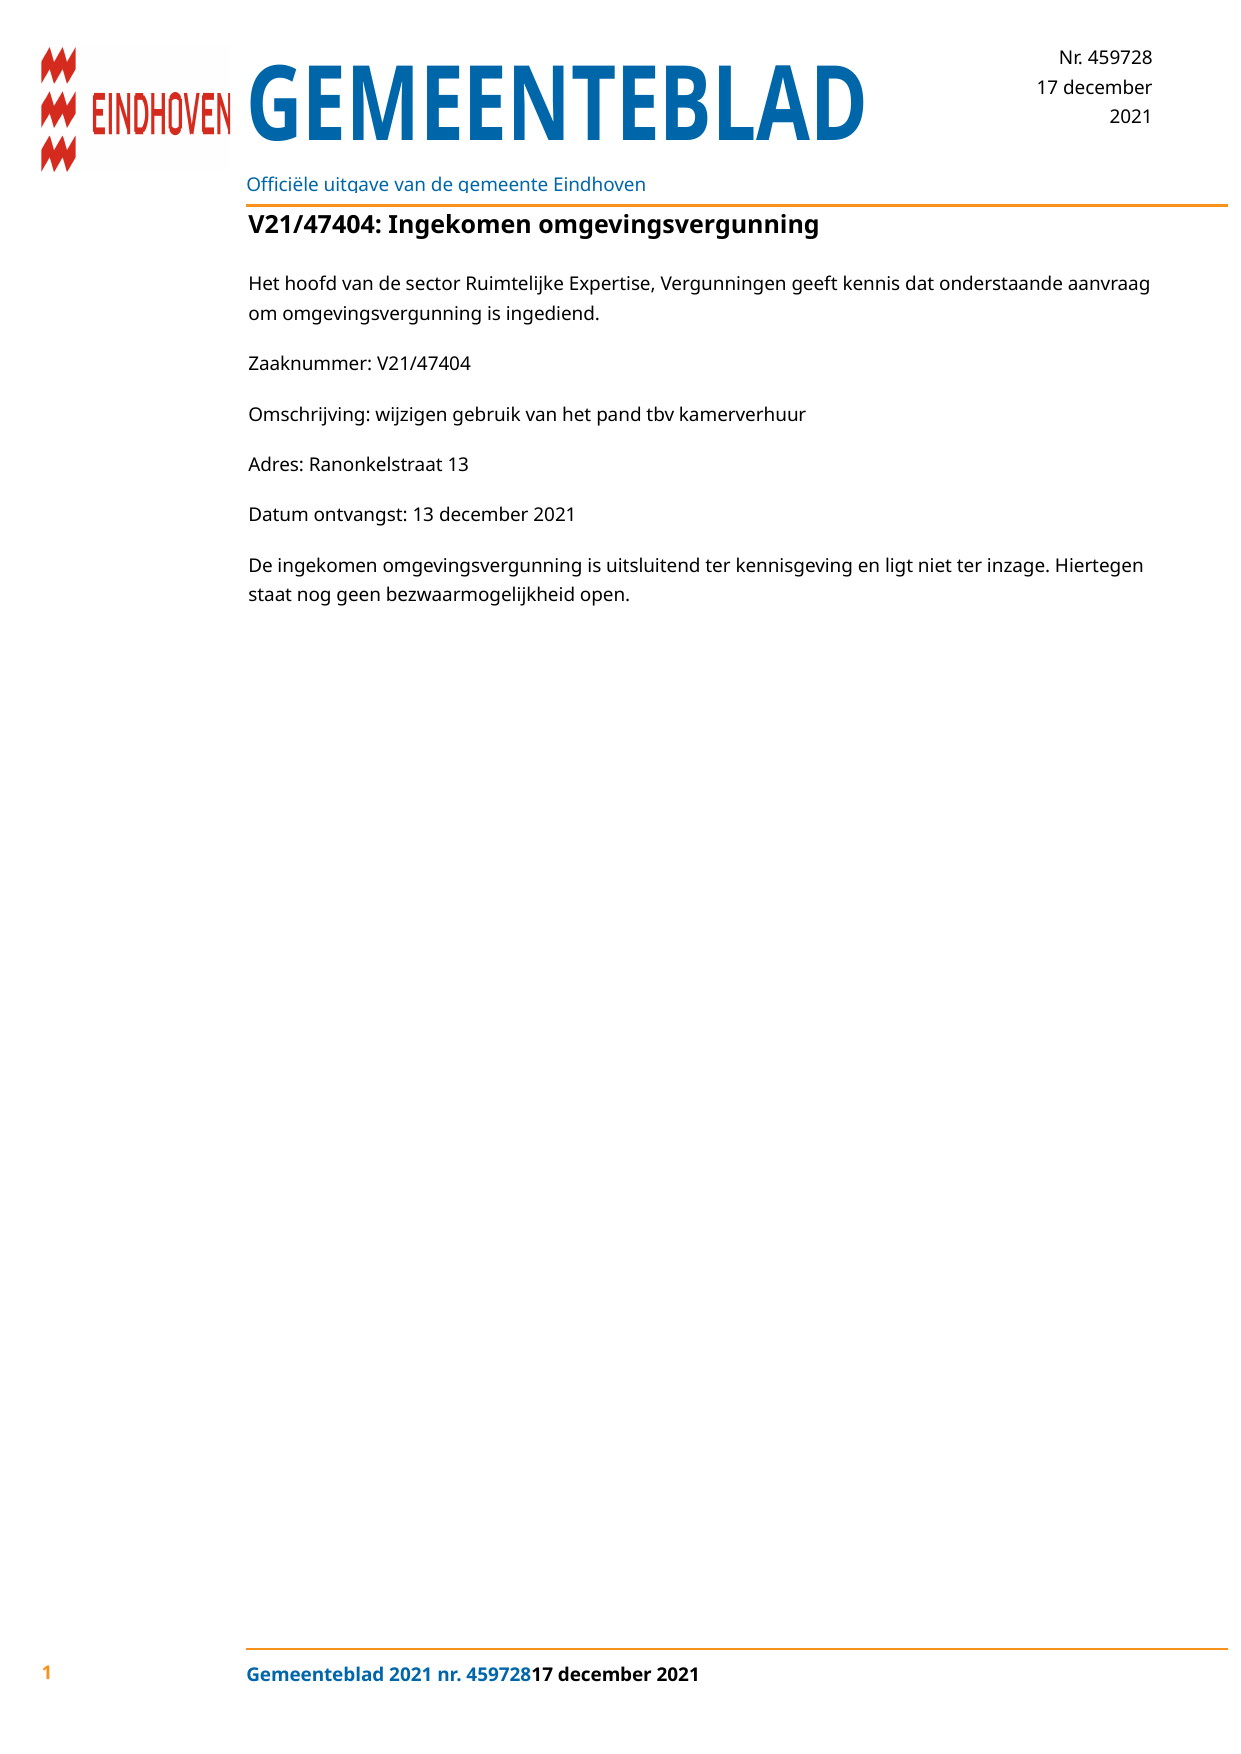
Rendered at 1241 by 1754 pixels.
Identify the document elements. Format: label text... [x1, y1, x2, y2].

text V21/47404: Ingekomen omgevingsvergunning [248, 207, 1152, 241]
text Datum ontvangst: 13 december 2021 [248, 502, 1152, 527]
text Het hoofd van de sector Ruimtelijke Expertise, Vergunningen geeft kennis dat onderstaande aanvraag om omgevingsvergunning is ingediend. [248, 270, 1152, 326]
text Adres: Ranonkelstraat 13 [248, 451, 1152, 477]
text Zaaknummer: V21/47404 [248, 350, 1152, 376]
picture [41, 47, 231, 172]
text De ingekomen omgevingsvergunning is uitsluitend ter kennisgeving en ligt niet ter inzage. Hiertegen staat nog geen bezwaarmogelijkheid open. [248, 552, 1152, 607]
text Omschrijving: wijzigen gebruik van het pand tbv kamerverhuur [248, 401, 1152, 426]
